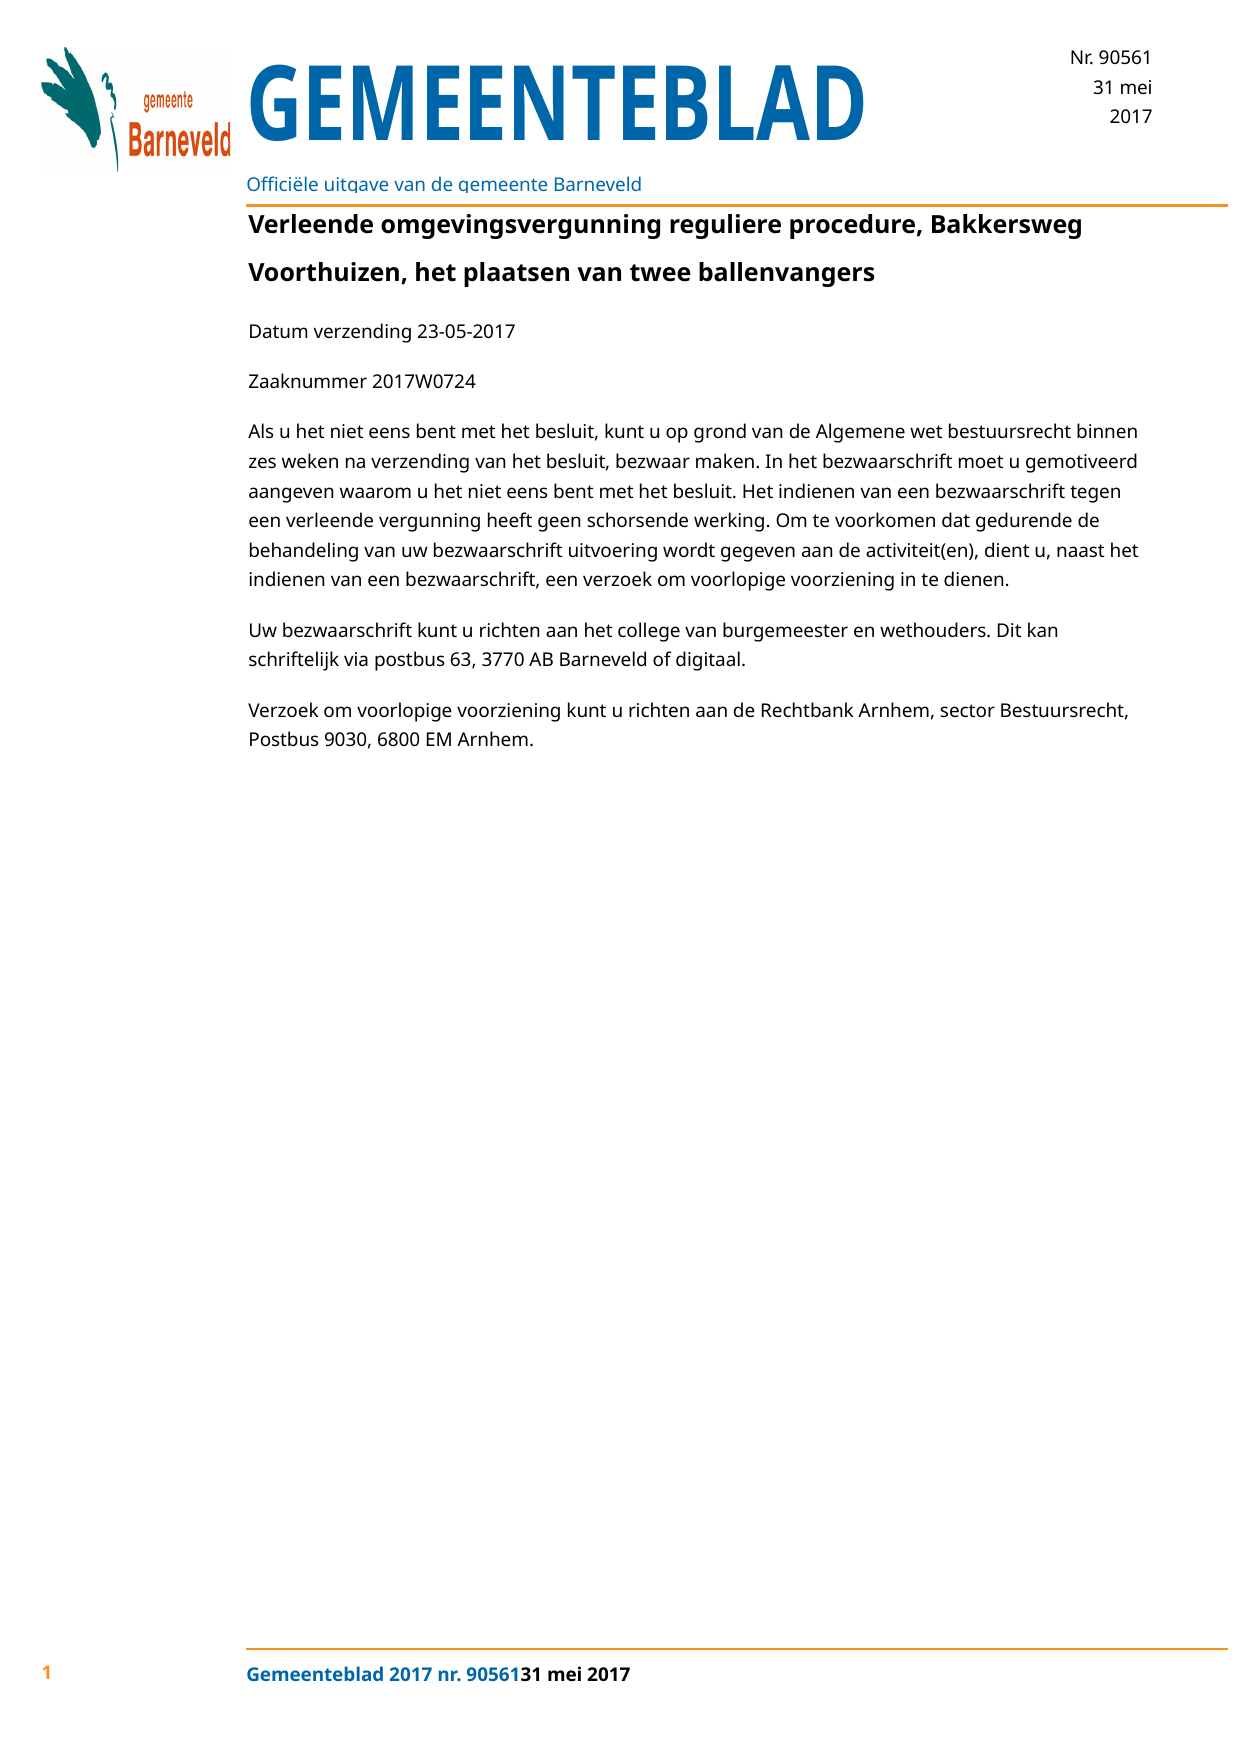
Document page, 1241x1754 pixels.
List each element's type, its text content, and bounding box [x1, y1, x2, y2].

text Uw bezwaarschrift kunt u richten aan het college van burgemeester en wethouders. Dit kan schriftelijk via postbus 63, 3770 AB Barneveld of digitaal. [248, 617, 1152, 672]
text Als u het niet eens bent met het besluit, kunt u op grond van de Algemene wet bestuursrecht binnen zes weken na verzending van het besluit, bezwaar maken. In het bezwaarschrift moet u gemotiveerd aangeven waarom u het niet eens bent met het besluit. Het indienen van een bezwaarschrift tegen een verleende vergunning heeft geen schorsende werking. Om te voorkomen dat gedurende de behandeling van uw bezwaarschrift uitvoering wordt gegeven aan de activiteit(en), dient u, naast het indienen van een bezwaarschrift, een verzoek om voorlopige voorziening in te dienen. [248, 419, 1152, 592]
text Verzoek om voorlopige voorziening kunt u richten aan de Rechtbank Arnhem, sector Bestuursrecht, Postbus 9030, 6800 EM Arnhem. [248, 697, 1152, 752]
text Datum verzending 23-05-2017 [248, 318, 1152, 344]
text Zaaknummer 2017W0724 [248, 368, 1152, 394]
text Verleende omgevingsvergunning reguliere procedure, Bakkersweg Voorthuizen, het plaatsen van twee ballenvangers [248, 207, 1152, 288]
picture [41, 47, 231, 172]
